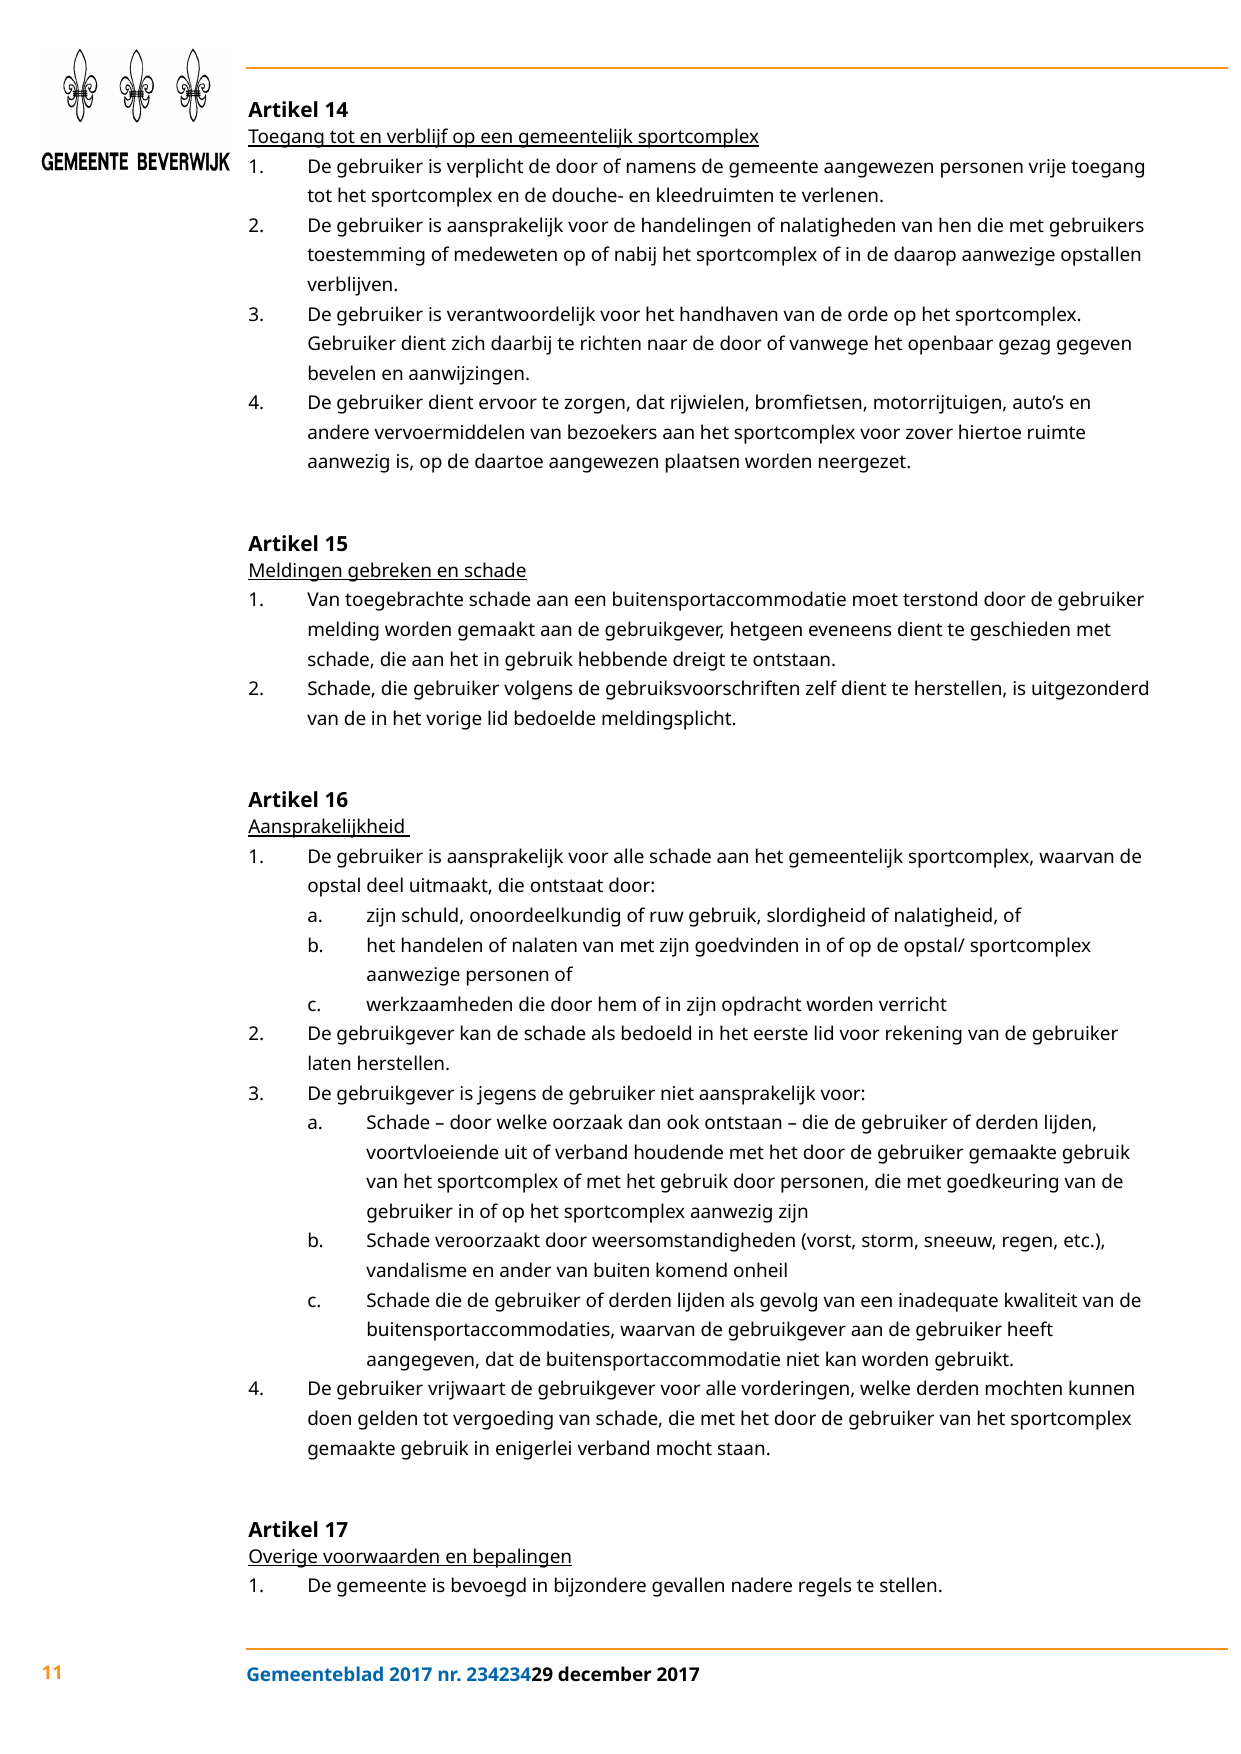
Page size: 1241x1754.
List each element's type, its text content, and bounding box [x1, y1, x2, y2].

list De gemeente is bevoegd in bijzondere gevallen nadere regels te stellen. [248, 1573, 1152, 1598]
list zijn schuld, onoordeelkundig of ruw gebruik, slordigheid of nalatigheid, of [307, 902, 1152, 928]
text Meldingen gebreken en schade [248, 557, 1152, 583]
list Schade, die gebruiker volgens de gebruiksvoorschriften zelf dient te herstellen, is uitgezonderd van de in het vorige lid bedoelde meldingsplicht. [248, 675, 1152, 731]
list het handelen of nalaten van met zijn goedvinden in of op de opstal/ sportcomplex aanwezige personen of [307, 932, 1152, 987]
text Overige voorwaarden en bepalingen [248, 1543, 1152, 1569]
list Van toegebrachte schade aan een buitensportaccommodatie moet terstond door de gebruiker melding worden gemaakt aan de gebruikgever, hetgeen eveneens dient te geschieden met schade, die aan het in gebruik hebbende dreigt te ontstaan. [248, 587, 1152, 672]
list De gebruikgever kan de schade als bedoeld in het eerste lid voor rekening van de gebruiker laten herstellen. [248, 1021, 1152, 1076]
text Aansprakelijkheid [248, 813, 1152, 839]
list De gebruiker is verplicht de door of namens de gemeente aangewezen personen vrije toegang tot het sportcomplex en de douche- en kleedruimten te verlenen. [248, 153, 1152, 208]
list De gebruiker is aansprakelijk voor de handelingen of nalatigheden van hen die met gebruikers toestemming of medeweten op of nabij het sportcomplex of in de daarop aanwezige opstallen verblijven. [248, 212, 1152, 297]
text Artikel 15 [248, 529, 1152, 557]
list werkzaamheden die door hem of in zijn opdracht worden verricht [307, 991, 1152, 1017]
list De gebruiker is aansprakelijk voor alle schade aan het gemeentelijk sportcomplex, waarvan de opstal deel uitmaakt, die ontstaat door: [248, 843, 1152, 898]
list Schade veroorzaakt door weersomstandigheden (vorst, storm, sneeuw, regen, etc.), vandalisme en ander van buiten komend onheil [307, 1228, 1152, 1283]
text Artikel 16 [248, 785, 1152, 813]
list De gebruikgever is jegens de gebruiker niet aansprakelijk voor: [248, 1080, 1152, 1105]
text Artikel 17 [248, 1515, 1152, 1543]
text Artikel 14 [248, 95, 1152, 123]
list Schade – door welke oorzaak dan ook ontstaan – die de gebruiker of derden lijden, voortvloeiende uit of verband houdende met het door de gebruiker gemaakte gebruik van het sportcomplex of met het gebruik door personen, die met goedkeuring van de gebruiker in of op het sportcomplex aanwezig zijn [307, 1109, 1152, 1224]
list De gebruiker dient ervoor te zorgen, dat rijwielen, bromfietsen, motorrijtuigen, auto’s en andere vervoermiddelen van bezoekers aan het sportcomplex voor zover hiertoe ruimte aanwezig is, op de daartoe aangewezen plaatsen worden neergezet. [248, 389, 1152, 474]
list Schade die de gebruiker of derden lijden als gevolg van een inadequate kwaliteit van de buitensportaccommodaties, waarvan de gebruikgever aan de gebruiker heeft aangegeven, dat de buitensportaccommodatie niet kan worden gebruikt. [307, 1287, 1152, 1372]
list De gebruiker is verantwoordelijk voor het handhaven van de orde op het sportcomplex. Gebruiker dient zich daarbij te richten naar de door of vanwege het openbaar gezag gegeven bevelen en aanwijzingen. [248, 301, 1152, 386]
list De gebruiker vrijwaart de gebruikgever voor alle vorderingen, welke derden mochten kunnen doen gelden tot vergoeding van schade, die met het door de gebruiker van het sportcomplex gemaakte gebruik in enigerlei verband mocht staan. [248, 1376, 1152, 1460]
picture [41, 47, 231, 172]
text Toegang tot en verblijf op een gemeentelijk sportcomplex [248, 123, 1152, 149]
